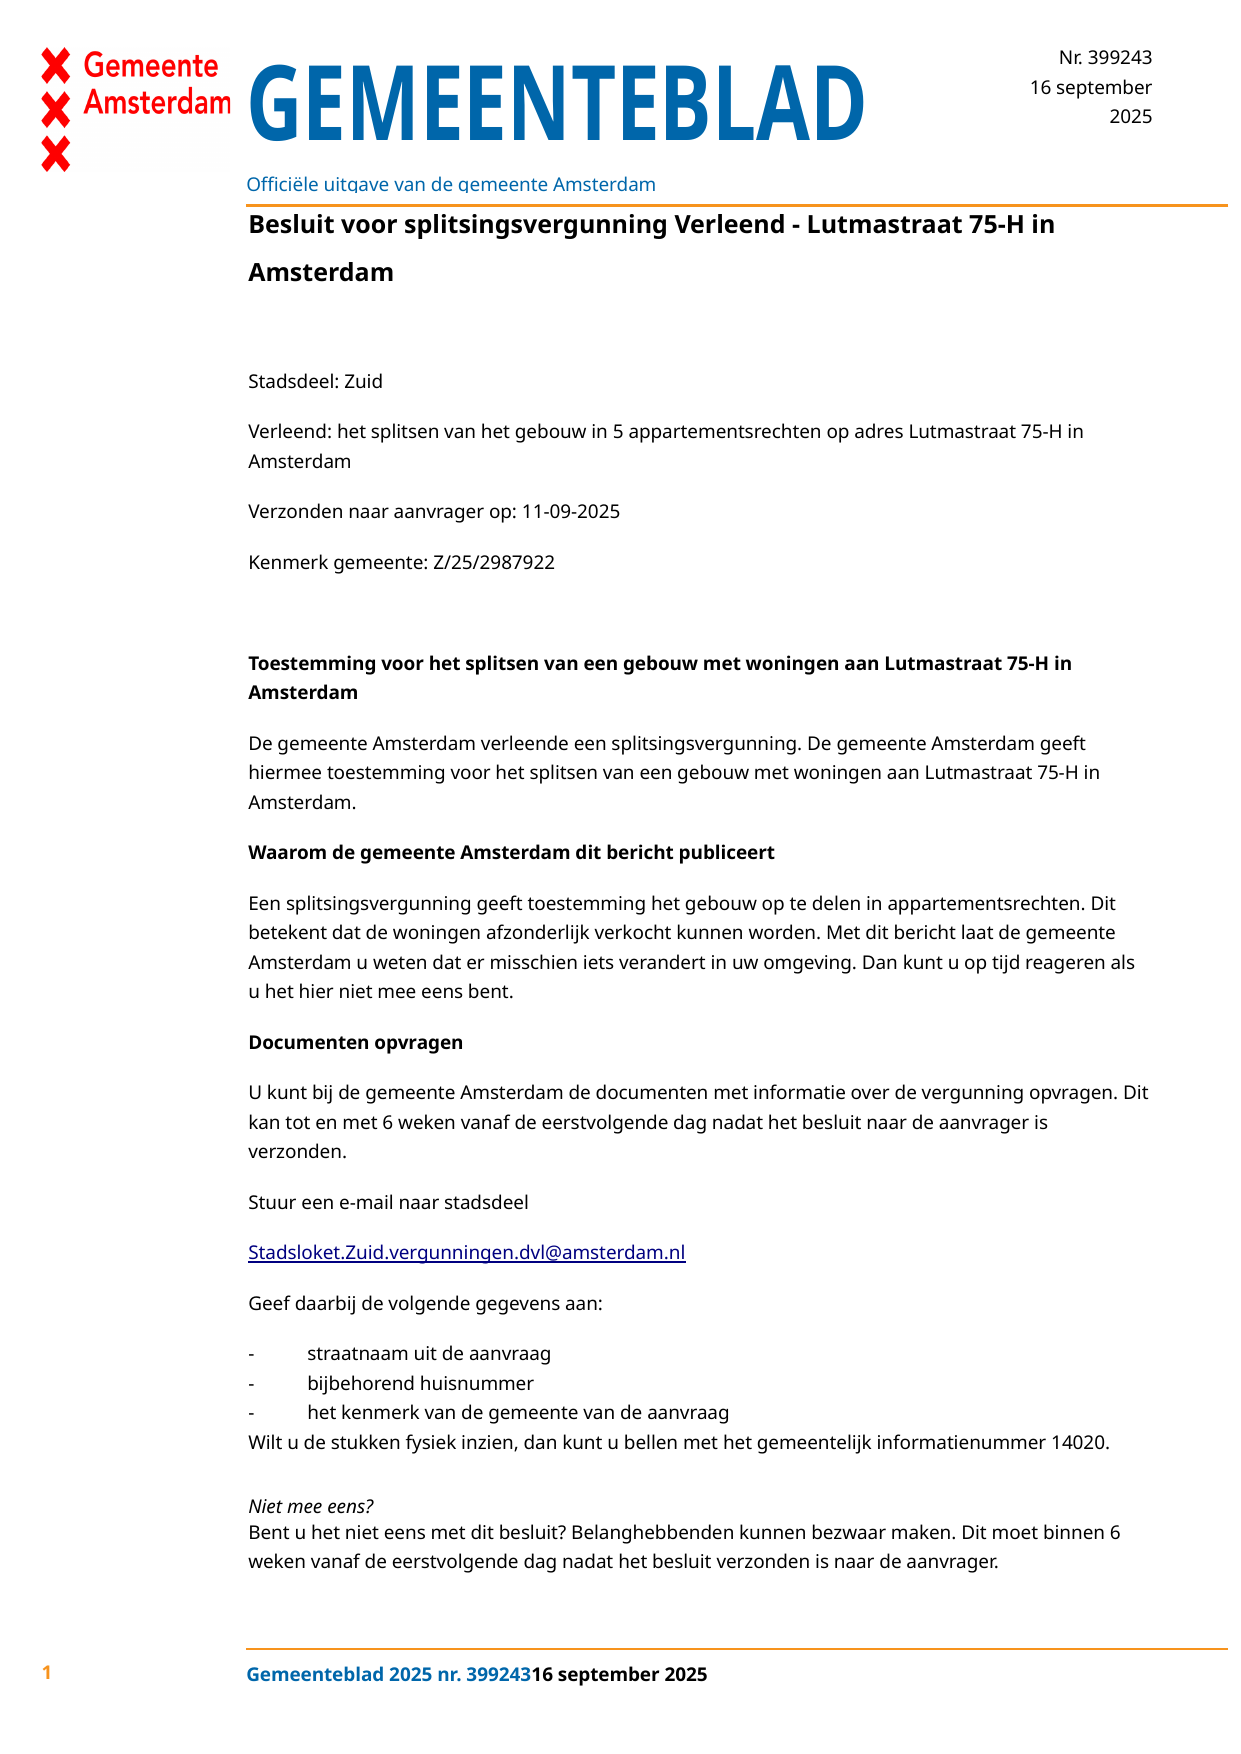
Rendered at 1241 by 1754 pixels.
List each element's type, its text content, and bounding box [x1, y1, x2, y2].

text Bent u het niet eens met dit besluit? Belanghebbenden kunnen bezwaar maken. Dit moet binnen 6 weken vanaf de eerstvolgende dag nadat het besluit verzonden is naar de aanvrager. [248, 1519, 1152, 1574]
text De gemeente Amsterdam verleende een splitsingsvergunning. De gemeente Amsterdam geeft hiermee toestemming voor het splitsen van een gebouw met woningen aan Lutmastraat 75-H in Amsterdam. [248, 730, 1152, 815]
text Toestemming voor het splitsen van een gebouw met woningen aan Lutmastraat 75-H in Amsterdam [248, 650, 1152, 705]
text Stuur een e-mail naar stadsdeel [248, 1189, 1152, 1215]
list bijbehorend huisnummer [248, 1370, 1152, 1396]
text Niet mee eens? [248, 1493, 1152, 1519]
text U kunt bij de gemeente Amsterdam de documenten met informatie over de vergunning opvragen. Dit kan tot en met 6 weken vanaf de eerstvolgende dag nadat het besluit naar de aanvrager is verzonden. [248, 1079, 1152, 1164]
text Kenmerk gemeente: Z/25/2987922 [248, 549, 1152, 575]
list straatnaam uit de aanvraag [248, 1340, 1152, 1366]
text Waarom de gemeente Amsterdam dit bericht publiceert [248, 839, 1152, 865]
text Stadsloket.Zuid.vergunningen.dvl@amsterdam.nl [248, 1239, 1152, 1265]
list het kenmerk van de gemeente van de aanvraag [248, 1399, 1152, 1425]
text Stadsdeel: Zuid [248, 368, 1152, 394]
text Wilt u de stukken fysiek inzien, dan kunt u bellen met het gemeentelijk informatienummer 14020. [248, 1429, 1152, 1455]
text Geef daarbij de volgende gegevens aan: [248, 1290, 1152, 1316]
picture [41, 47, 231, 172]
text Verzonden naar aanvrager op: 11-09-2025 [248, 499, 1152, 524]
text Documenten opvragen [248, 1029, 1152, 1055]
text Een splitsingsvergunning geeft toestemming het gebouw op te delen in appartementsrechten. Dit betekent dat de woningen afzonderlijk verkocht kunnen worden. Met dit bericht laat de gemeente Amsterdam u weten dat er misschien iets verandert in uw omgeving. Dan kunt u op tijd reageren als u het hier niet mee eens bent. [248, 890, 1152, 1004]
text Besluit voor splitsingsvergunning Verleend - Lutmastraat 75-H in Amsterdam [248, 207, 1152, 288]
text Verleend: het splitsen van het gebouw in 5 appartementsrechten op adres Lutmastraat 75-H in Amsterdam [248, 419, 1152, 474]
